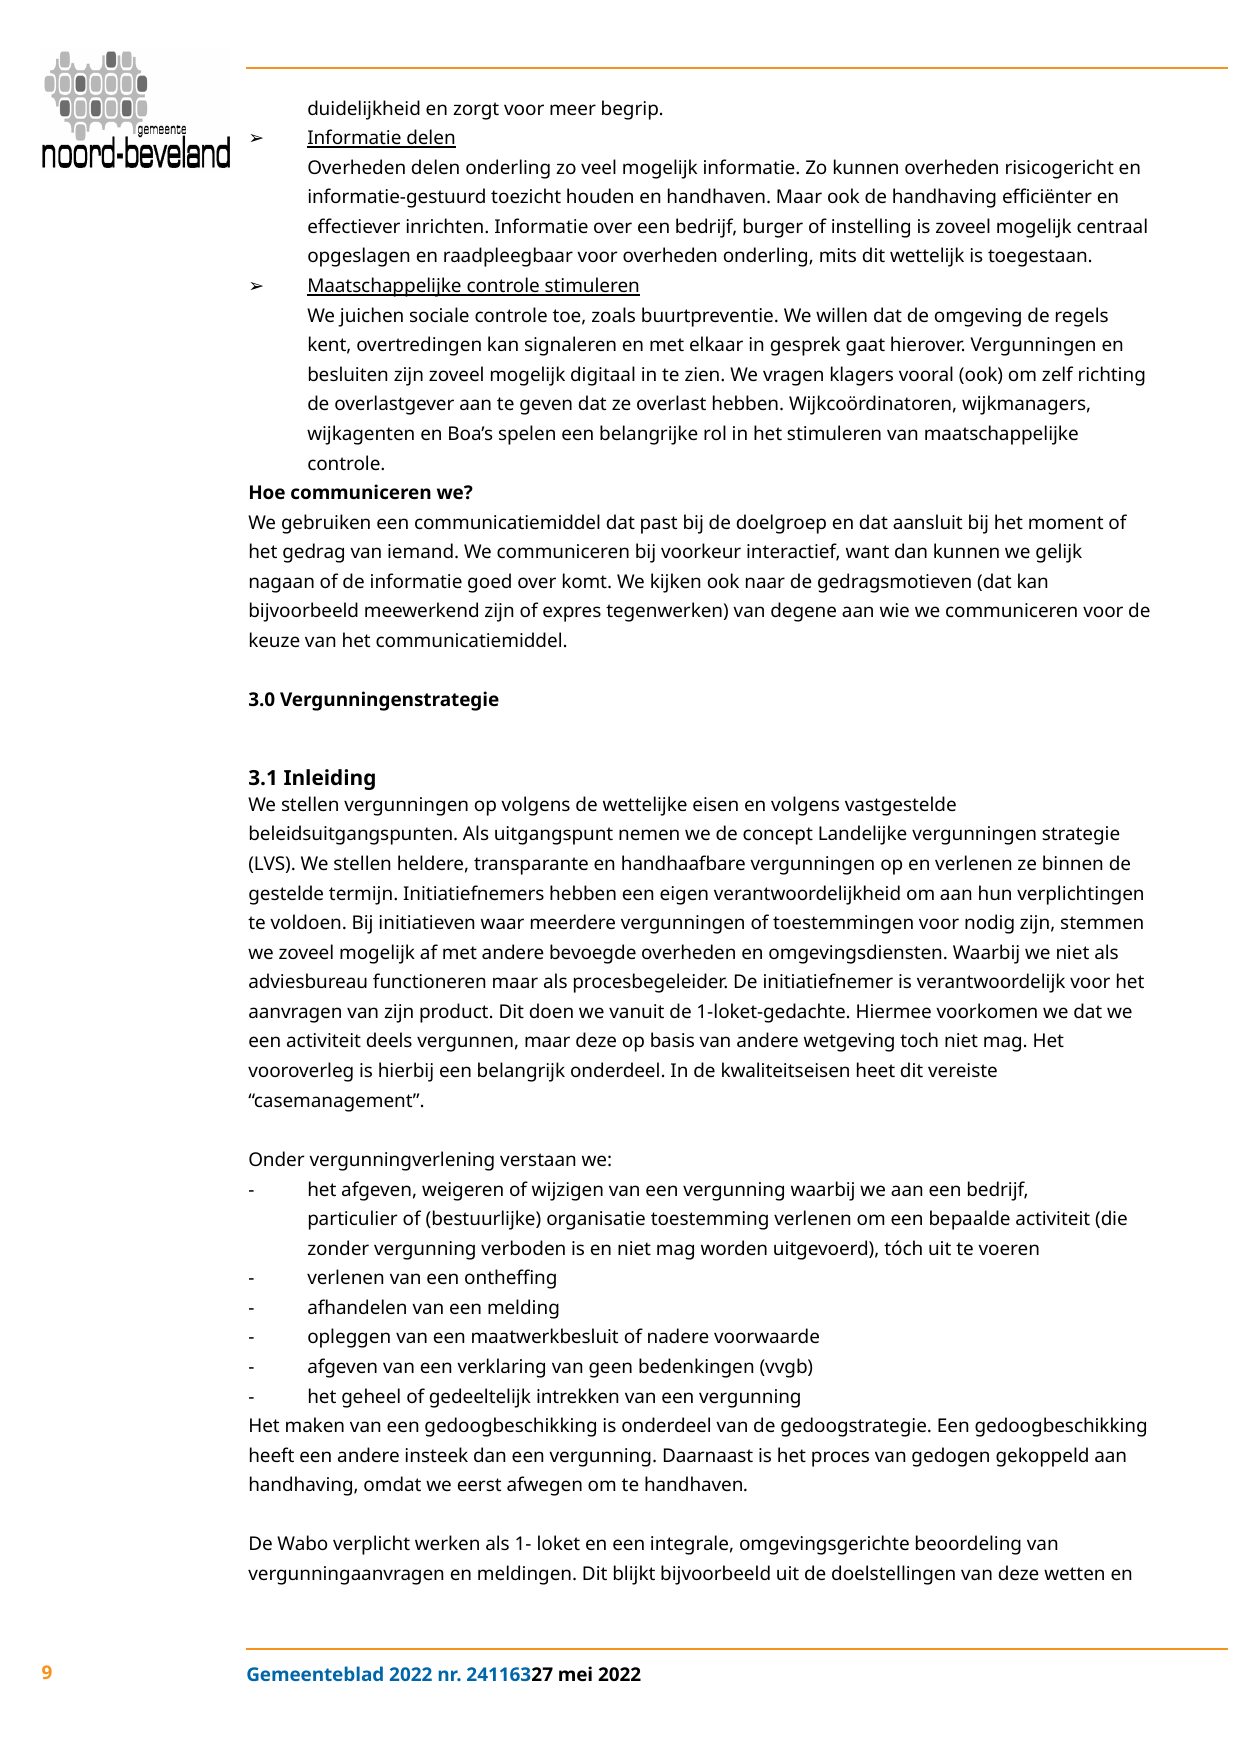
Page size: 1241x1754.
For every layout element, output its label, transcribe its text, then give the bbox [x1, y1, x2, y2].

table_header Onder vergunningverlening verstaan we: het afgeven, weigeren of wijzigen van een vergunning waarbij we aan een bedrijf, particulier of (bestuurlijke) organisatie toestemming verlenen om een bepaalde activiteit (die zonder vergunning verboden is en niet mag worden uitgevoerd), tóch uit te voeren verlenen van een ontheffing afhandelen van een melding opleggen van een maatwerkbesluit of nadere voorwaarde afgeven van een verklaring van geen bedenkingen (vvgb) het geheel of gedeeltelijk intrekken van een vergunning Het maken van een gedoogbeschikking is onderdeel van de gedoogstrategie. Een gedoogbeschikking heeft een andere insteek dan een vergunning. Daarnaast is het proces van gedogen gekoppeld aan handhaving, omdat we eerst afwegen om te handhaven. [248, 1146, 1152, 1497]
text Hoe communiceren we? [248, 479, 1152, 505]
text We gebruiken een communicatiemiddel dat past bij de doelgroep en dat aansluit bij het moment of het gedrag van iemand. We communiceren bij voorkeur interactief, want dan kunnen we gelijk nagaan of de informatie goed over komt. We kijken ook naar de gedragsmotieven (dat kan bijvoorbeeld meewerkend zijn of expres tegenwerken) van degene aan wie we communiceren voor de keuze van het communicatiemiddel. [248, 509, 1152, 653]
text 3.1 Inleiding [248, 763, 1152, 791]
list Maatschappelijke controle stimuleren [248, 272, 1152, 298]
text De Wabo verplicht werken als 1- loket en een integrale, omgevingsgerichte beoordeling van vergunningaanvragen en meldingen. Dit blijkt bijvoorbeeld uit de doelstellingen van deze wetten en [248, 1530, 1152, 1585]
text We stellen vergunningen op volgens de wettelijke eisen en volgens vastgestelde beleidsuitgangspunten. Als uitgangspunt nemen we de concept Landelijke vergunningen strategie (LVS). We stellen heldere, transparante en handhaafbare vergunningen op en verlenen ze binnen de gestelde termijn. Initiatiefnemers hebben een eigen verantwoordelijkheid om aan hun verplichtingen te voldoen. Bij initiatieven waar meerdere vergunningen of toestemmingen voor nodig zijn, stemmen we zoveel mogelijk af met andere bevoegde overheden en omgevingsdiensten. Waarbij we niet als adviesbureau functioneren maar als procesbegeleider. De initiatiefnemer is verantwoordelijk voor het aanvragen van zijn product. Dit doen we vanuit de 1-loket-gedachte. Hiermee voorkomen we dat we een activiteit deels vergunnen, maar deze op basis van andere wetgeving toch niet mag. Het vooroverleg is hierbij een belangrijk onderdeel. In de kwaliteitseisen heet dit vereiste “casemanagement”. [248, 791, 1152, 1113]
text 3.0 Vergunningenstrategie [248, 686, 1152, 712]
list Informatie delen [248, 124, 1152, 150]
list We juichen sociale controle toe, zoals buurtpreventie. We willen dat de omgeving de regels kent, overtredingen kan signaleren en met elkaar in gesprek gaat hierover. Vergunningen en besluiten zijn zoveel mogelijk digitaal in te zien. We vragen klagers vooral (ook) om zelf richting de overlastgever aan te geven dat ze overlast hebben. Wijkcoördinatoren, wijkmanagers, wijkagenten en Boa’s spelen een belangrijke rol in het stimuleren van maatschappelijke controle. [248, 302, 1152, 476]
list duidelijkheid en zorgt voor meer begrip. [248, 95, 1152, 121]
list Overheden delen onderling zo veel mogelijk informatie. Zo kunnen overheden risicogericht en informatie-gestuurd toezicht houden en handhaven. Maar ook de handhaving efficiënter en effectiever inrichten. Informatie over een bedrijf, burger of instelling is zoveel mogelijk centraal opgeslagen en raadpleegbaar voor overheden onderling, mits dit wettelijk is toegestaan. [248, 154, 1152, 268]
picture [41, 47, 231, 172]
